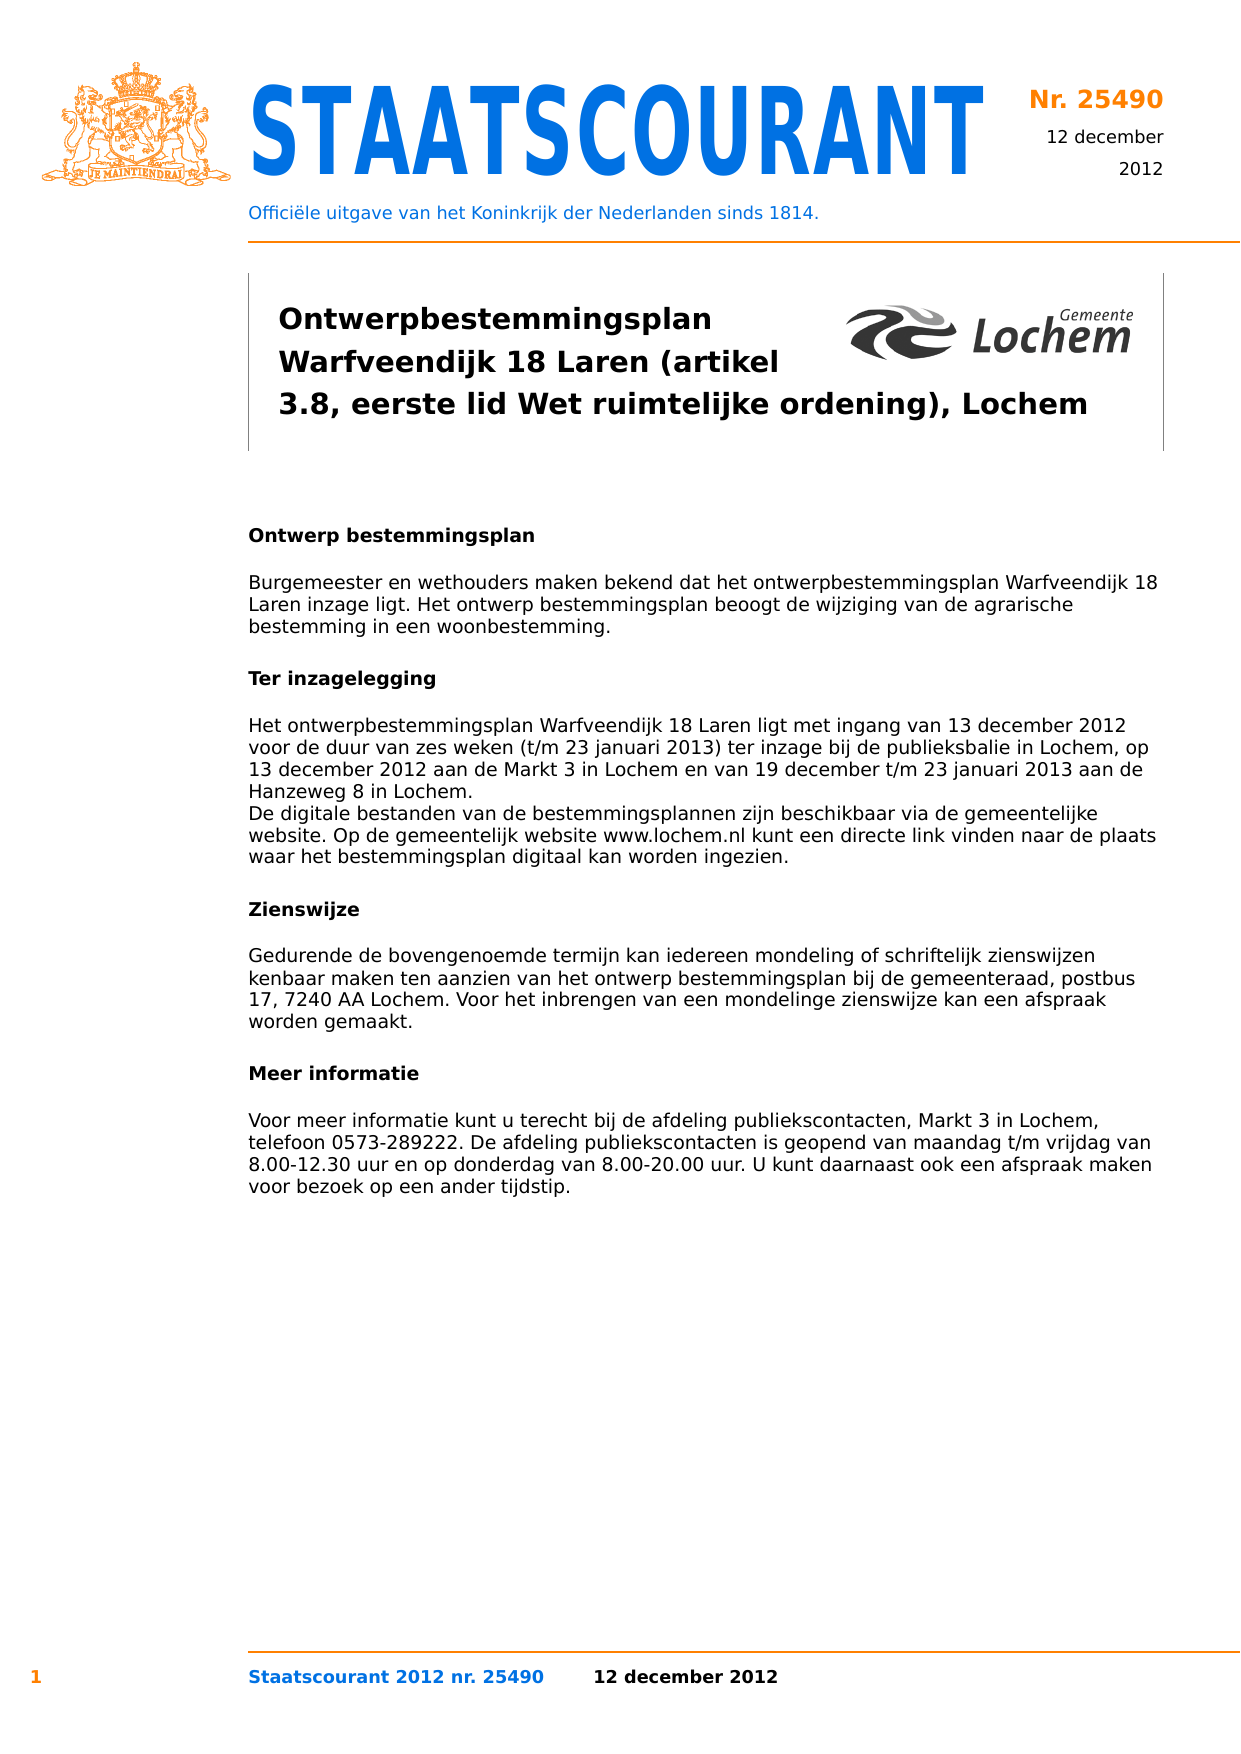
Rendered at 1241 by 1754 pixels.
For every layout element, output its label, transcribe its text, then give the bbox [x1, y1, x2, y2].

text Burgemeester en wethouders maken bekend dat het ontwerpbestemmingsplan Warfveendijk 18 Laren inzage ligt. Het ontwerp bestemmingsplan beoogt de wijziging van de agrarische bestemming in een woonbestemming. [248, 572, 1163, 638]
subtitle Ontwerp bestemmingsplan [248, 525, 1163, 547]
text De digitale bestanden van de bestemmingsplannen zijn beschikbaar via de gemeentelijke website. Op de gemeentelijk website www.lochem.nl kunt een directe link vinden naar de plaats waar het bestemmingsplan digitaal kan worden ingezien. [248, 802, 1163, 868]
subtitle Ter inzagelegging [248, 668, 1163, 689]
table_cell Officiële uitgave van het Koninkrijk der Nederlanden sinds 1814. [248, 203, 1240, 241]
text Het ontwerpbestemmingsplan Warfveendijk 18 Laren ligt met ingang van 13 december 2012 voor de duur van zes weken (t/m 23 januari 2013) ter inzage bij de publieksbalie in Lochem, op 13 december 2012 aan de Markt 3 in Lochem en van 19 december t/m 23 januari 2013 aan de Hanzeweg 8 in Lochem. [248, 714, 1163, 802]
table_cell 2012 [998, 153, 1240, 203]
table_header STAATSCOURANT [248, 62, 998, 203]
subtitle Meer informatie [248, 1063, 1163, 1085]
subtitle Ontwerpbestemmingsplan Warfveendijk 18 Laren (artikel 3.8, eerste lid Wet ruimtelijke ordening), Lochem [249, 273, 1163, 451]
table_cell 12 december [998, 121, 1240, 153]
table_header Nr. 25490 [998, 62, 1240, 121]
text Gedurende de bovengenoemde termijn kan iedereen mondeling of schriftelijk zienswijzen kenbaar maken ten aanzien van het ontwerp bestemmingsplan bij de gemeenteraad, postbus 17, 7240 AA Lochem. Voor het inbrengen van een mondelinge zienswijze kan een afspraak worden gemaakt. [248, 945, 1163, 1033]
subtitle Zienswijze [248, 898, 1163, 920]
picture [844, 302, 1134, 362]
text Voor meer informatie kunt u terecht bij de afdeling publiekscontacten, Markt 3 in Lochem, telefoon 0573-289222. De afdeling publiekscontacten is geopend van maandag t/m vrijdag van 8.00-12.30 uur en op donderdag van 8.00-20.00 uur. U kunt daarnaast ook een afspraak maken voor bezoek op een ander tijdstip. [248, 1110, 1163, 1198]
table_header [25, 62, 248, 241]
picture [41, 62, 231, 186]
